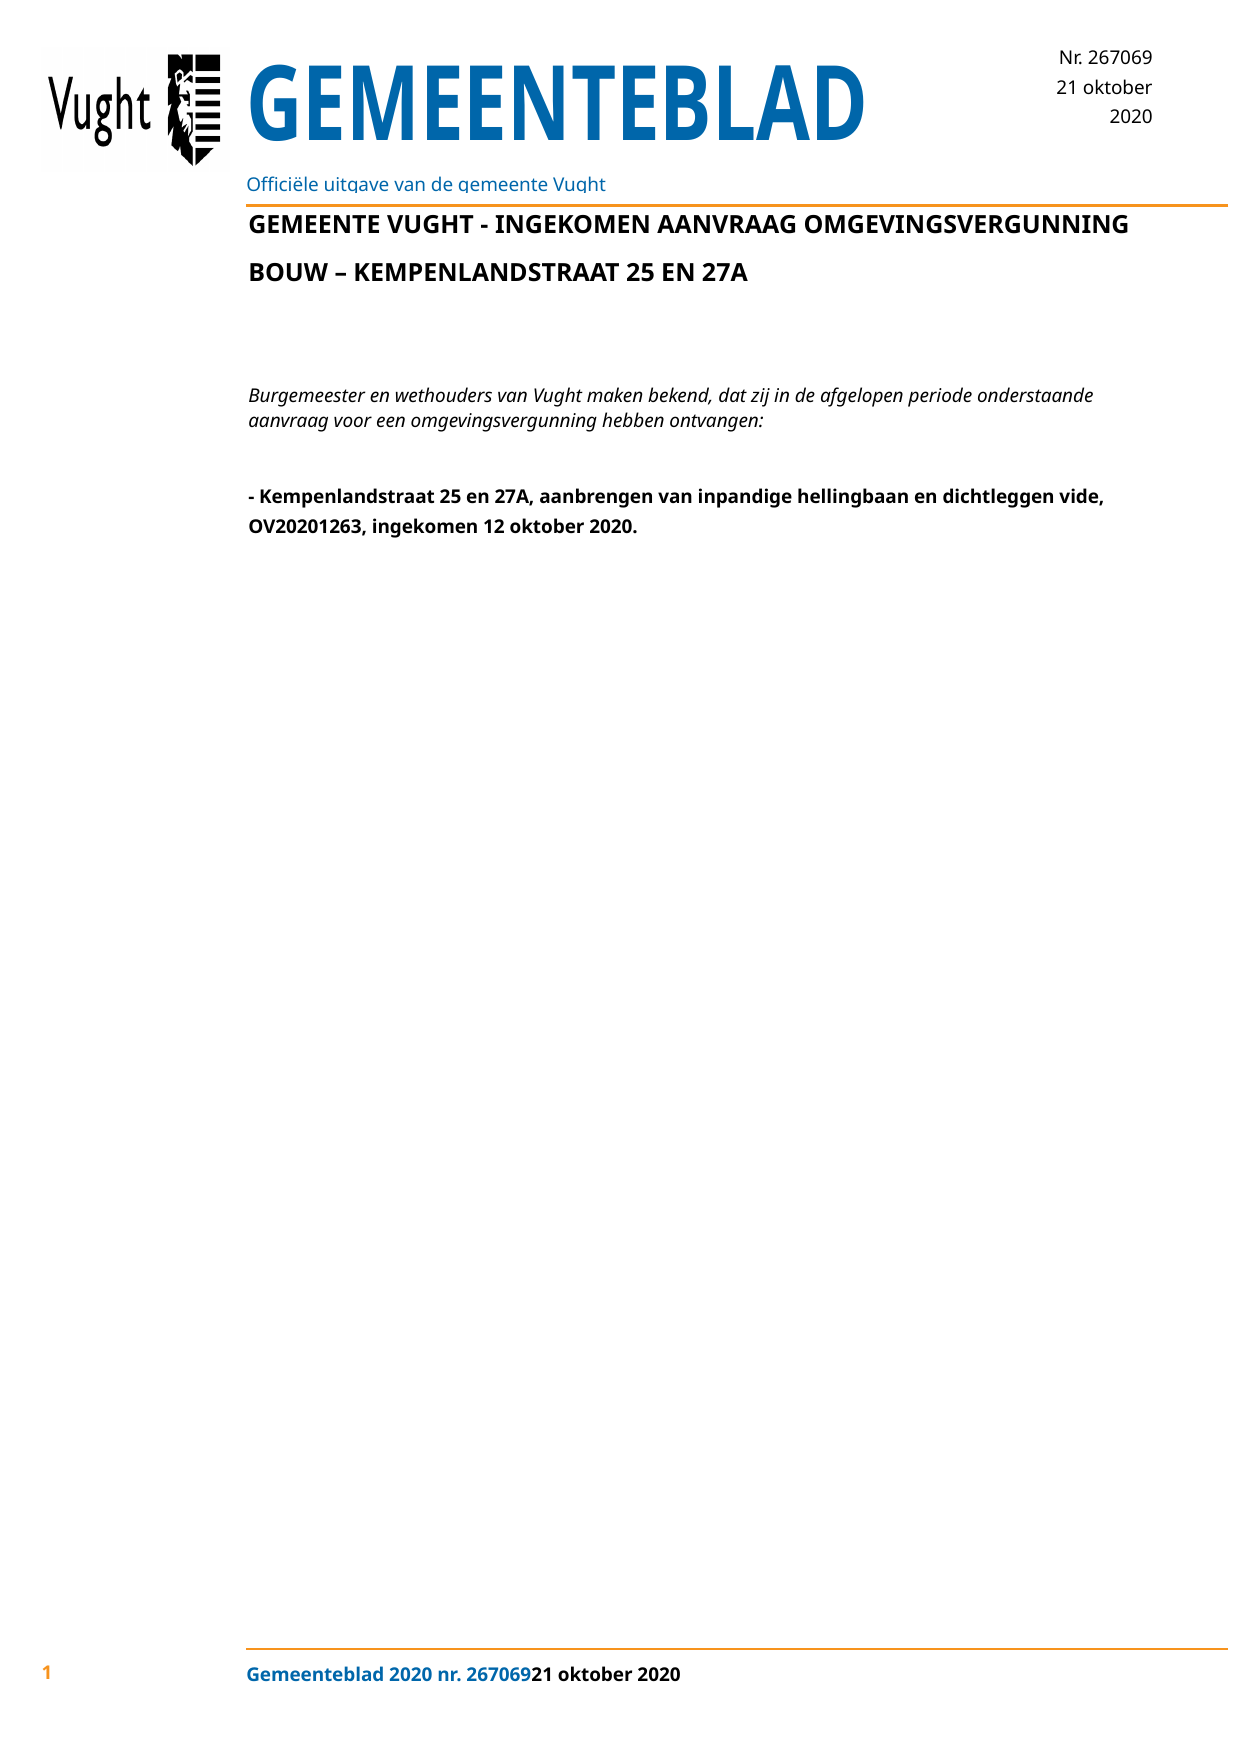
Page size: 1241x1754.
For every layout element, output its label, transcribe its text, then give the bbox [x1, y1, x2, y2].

picture [41, 47, 231, 172]
text Burgemeester en wethouders van Vught maken bekend, dat zij in de afgelopen periode onderstaande aanvraag voor een omgevingsvergunning hebben ontvangen: [248, 382, 1152, 433]
text - Kempenlandstraat 25 en 27A, aanbrengen van inpandige hellingbaan en dichtleggen vide, OV20201263, ingekomen 12 oktober 2020. [248, 484, 1152, 539]
text GEMEENTE VUGHT - INGEKOMEN AANVRAAG OMGEVINGSVERGUNNING BOUW – KEMPENLANDSTRAAT 25 EN 27A [248, 207, 1152, 288]
